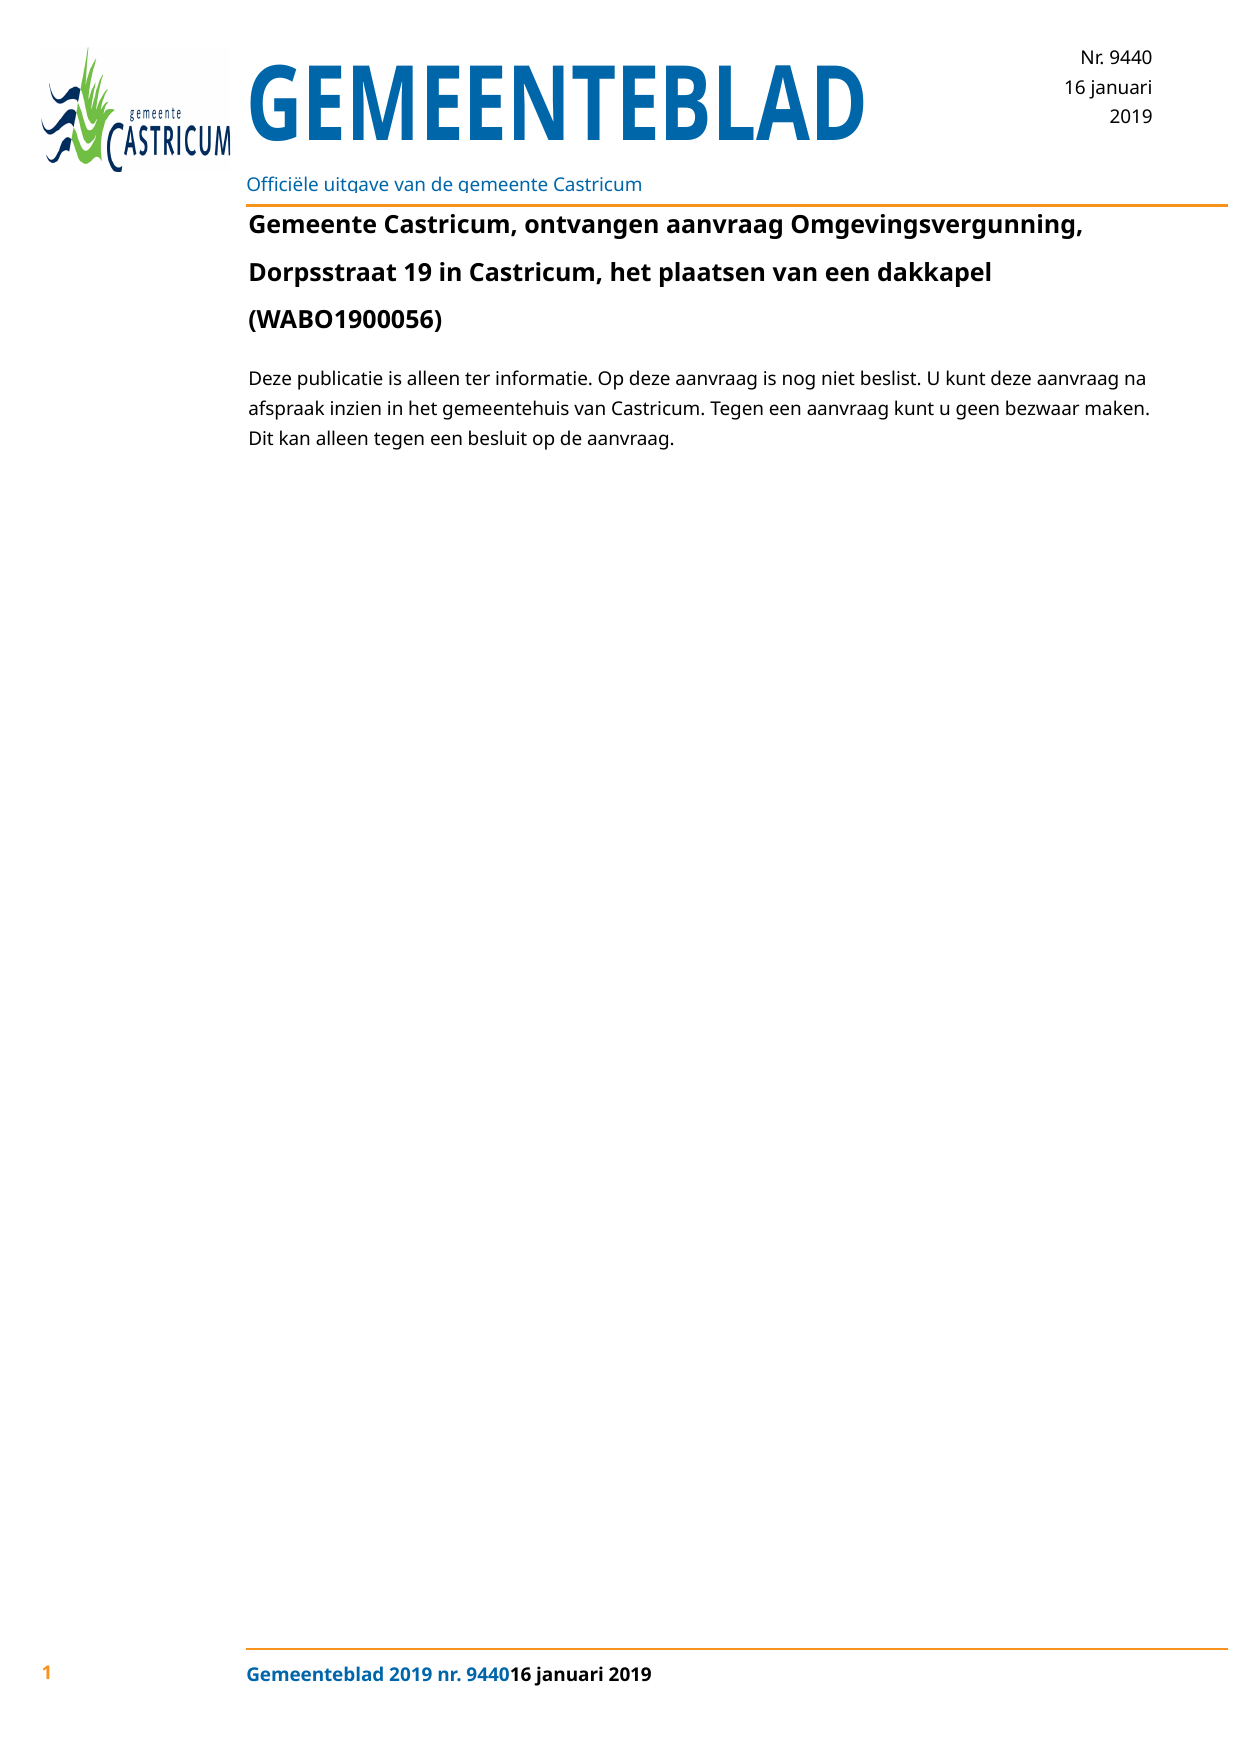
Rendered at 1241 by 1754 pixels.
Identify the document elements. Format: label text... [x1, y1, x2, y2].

text Deze publicatie is alleen ter informatie. Op deze aanvraag is nog niet beslist. U kunt deze aanvraag na afspraak inzien in het gemeentehuis van Castricum. Tegen een aanvraag kunt u geen bezwaar maken. Dit kan alleen tegen een besluit op de aanvraag. [248, 366, 1152, 450]
picture [41, 47, 231, 172]
text Gemeente Castricum, ontvangen aanvraag Omgevingsvergunning, Dorpsstraat 19 in Castricum, het plaatsen van een dakkapel (WABO1900056) [248, 207, 1152, 336]
